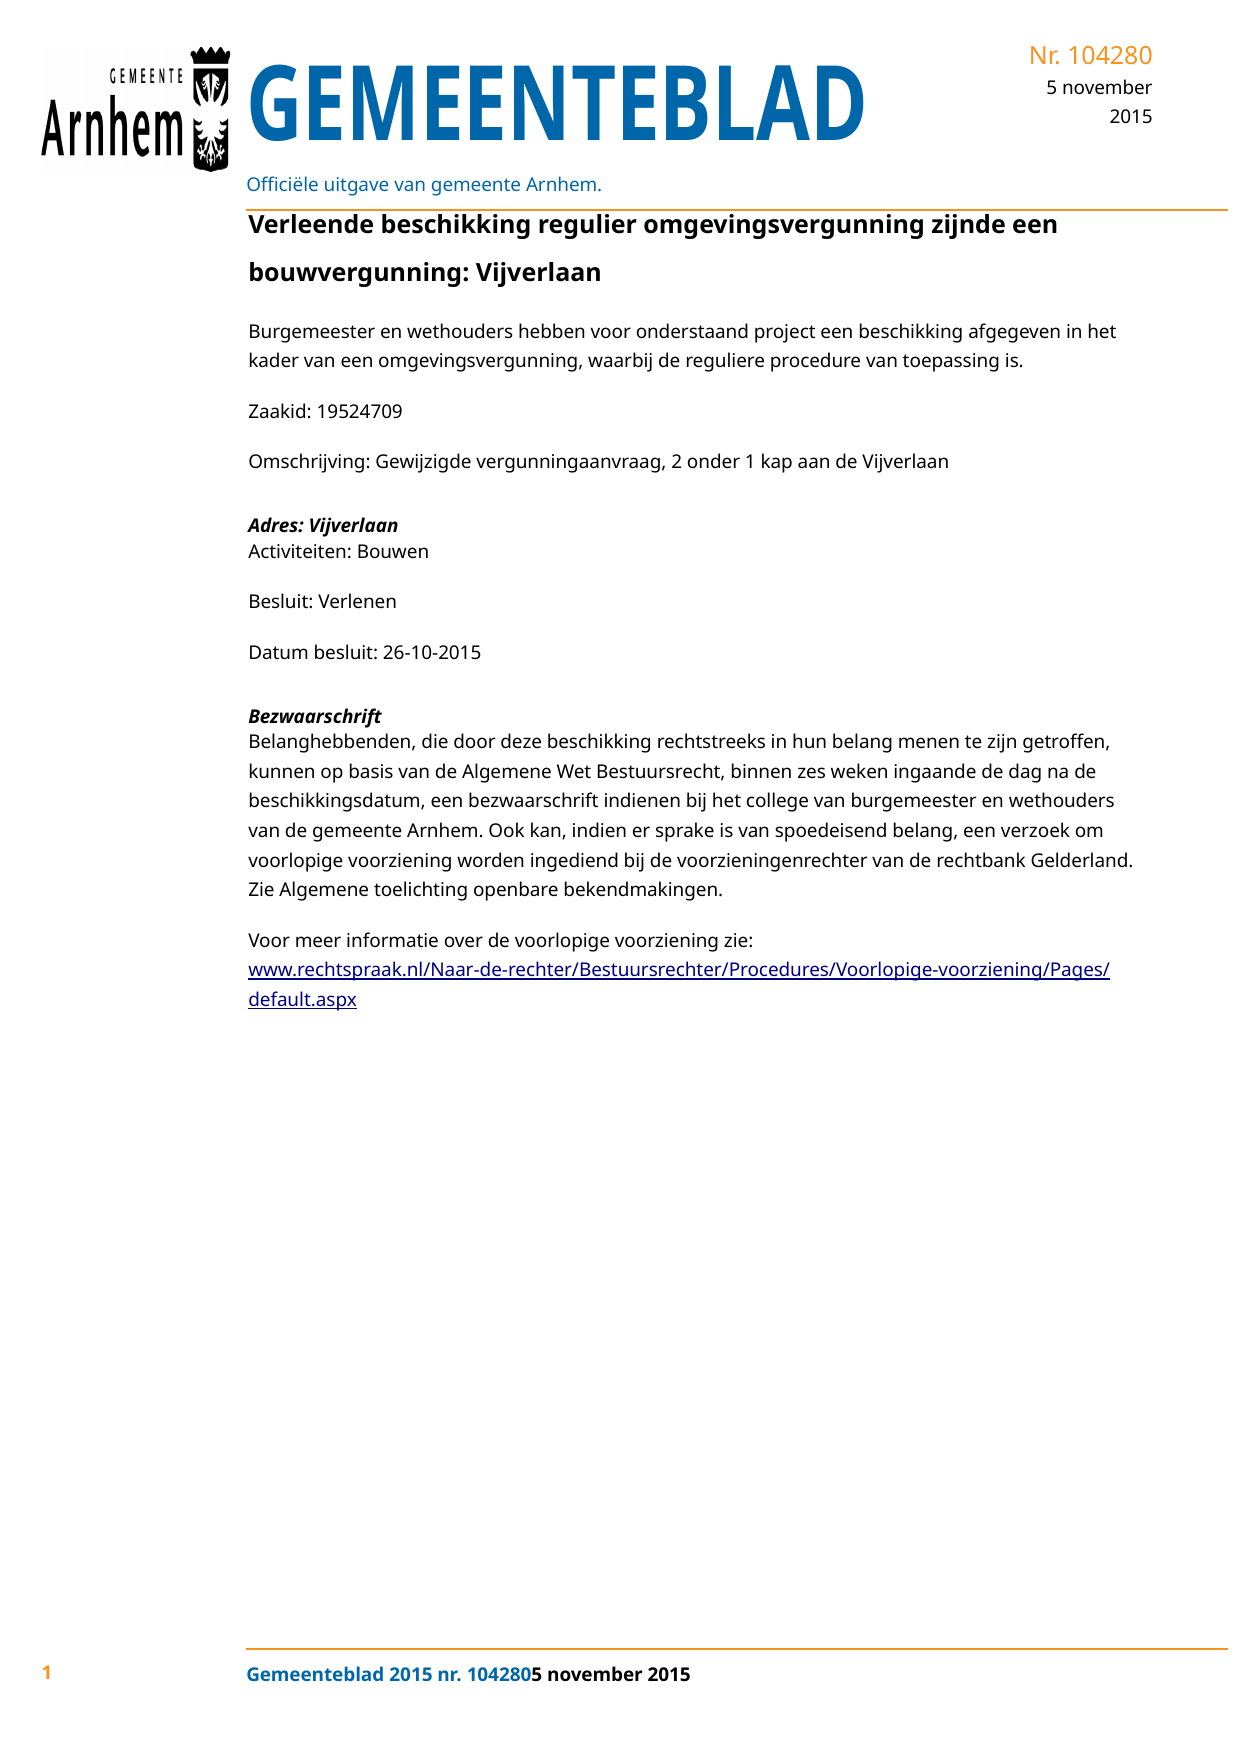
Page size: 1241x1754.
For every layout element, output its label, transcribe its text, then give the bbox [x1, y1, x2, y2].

text Omschrijving: Gewijzigde vergunningaanvraag, 2 onder 1 kap aan de Vijverlaan [248, 448, 1152, 474]
text Bezwaarschrift [248, 703, 1152, 728]
text Belanghebbenden, die door deze beschikking rechtstreeks in hun belang menen te zijn getroffen, kunnen op basis van de Algemene Wet Bestuursrecht, binnen zes weken ingaande de dag na de beschikkingsdatum, een bezwaarschrift indienen bij het college van burgemeester en wethouders van de gemeente Arnhem. Ook kan, indien er sprake is van spoedeisend belang, een verzoek om voorlopige voorziening worden ingediend bij de voorzieningenrechter van de rechtbank Gelderland. Zie Algemene toelichting openbare bekendmakingen. [248, 728, 1152, 902]
text Burgemeester en wethouders hebben voor onderstaand project een beschikking afgegeven in het kader van een omgevingsvergunning, waarbij de reguliere procedure van toepassing is. [248, 318, 1152, 373]
picture [41, 47, 231, 172]
text Besluit: Verlenen [248, 588, 1152, 614]
text Adres: Vijverlaan [248, 512, 1152, 538]
text Datum besluit: 26-10-2015 [248, 639, 1152, 664]
text Verleende beschikking regulier omgevingsvergunning zijnde een bouwvergunning: Vijverlaan [248, 211, 1152, 288]
text Activiteiten: Bouwen [248, 538, 1152, 564]
text Voor meer informatie over de voorlopige voorziening zie: www.rechtspraak.nl/Naar-de-rechter/Bestuursrechter/Procedures/Voorlopige-voorziening/Pages/default.aspx [248, 927, 1152, 1012]
text Zaakid: 19524709 [248, 398, 1152, 424]
